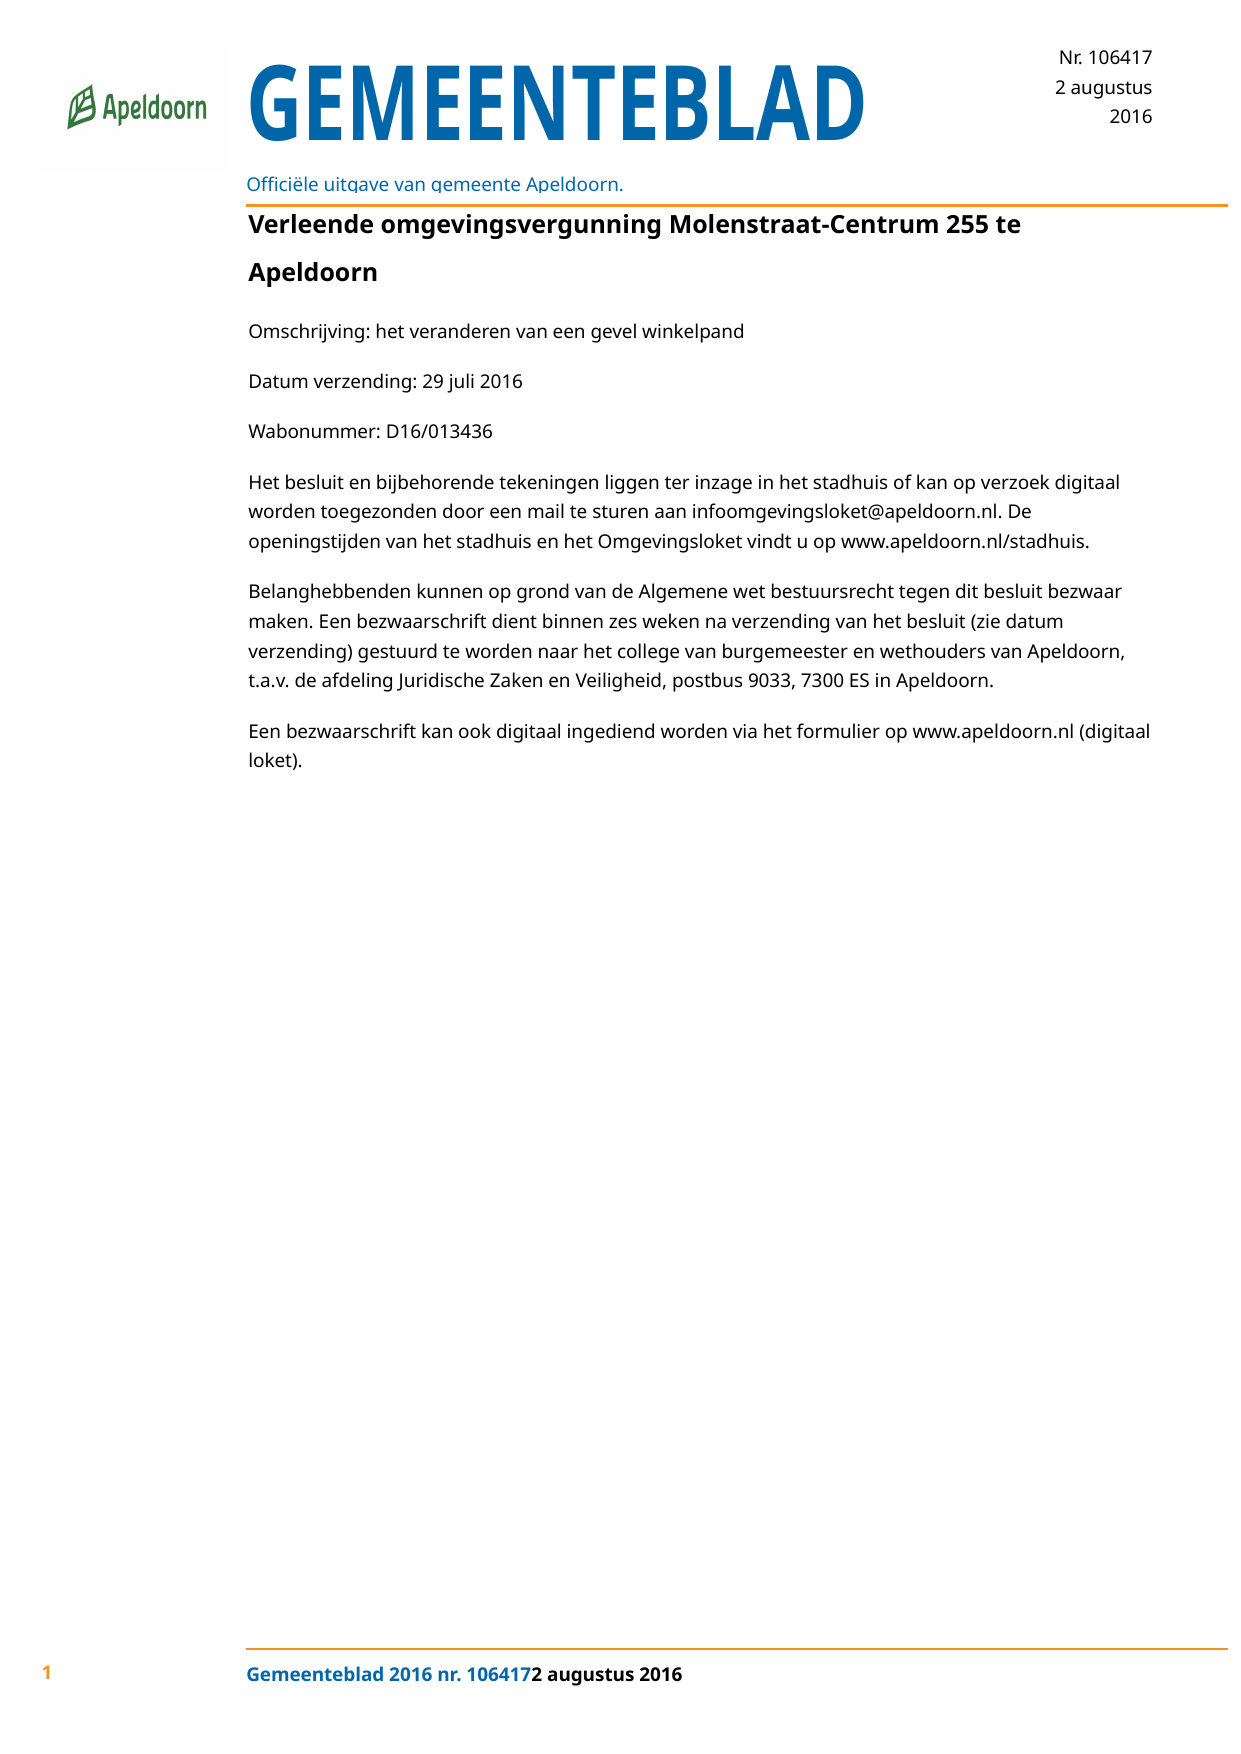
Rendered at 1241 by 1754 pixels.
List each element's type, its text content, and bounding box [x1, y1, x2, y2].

text Verleende omgevingsvergunning Molenstraat-Centrum 255 te Apeldoorn [248, 207, 1152, 288]
text Een bezwaarschrift kan ook digitaal ingediend worden via het formulier op www.apeldoorn.nl (digitaal loket). [248, 718, 1152, 773]
text Omschrijving: het veranderen van een gevel winkelpand [248, 318, 1152, 344]
picture [41, 47, 231, 172]
text Wabonummer: D16/013436 [248, 419, 1152, 444]
text Belanghebbenden kunnen op grond van de Algemene wet bestuursrecht tegen dit besluit bezwaar maken. Een bezwaarschrift dient binnen zes weken na verzending van het besluit (zie datum verzending) gestuurd te worden naar het college van burgemeester en wethouders van Apeldoorn, t.a.v. de afdeling Juridische Zaken en Veiligheid, postbus 9033, 7300 ES in Apeldoorn. [248, 579, 1152, 693]
text Het besluit en bijbehorende tekeningen liggen ter inzage in het stadhuis of kan op verzoek digitaal worden toegezonden door een mail te sturen aan infoomgevingsloket@apeldoorn.nl. De openingstijden van het stadhuis en het Omgevingsloket vindt u op www.apeldoorn.nl/stadhuis. [248, 469, 1152, 554]
text Datum verzending: 29 juli 2016 [248, 368, 1152, 394]
